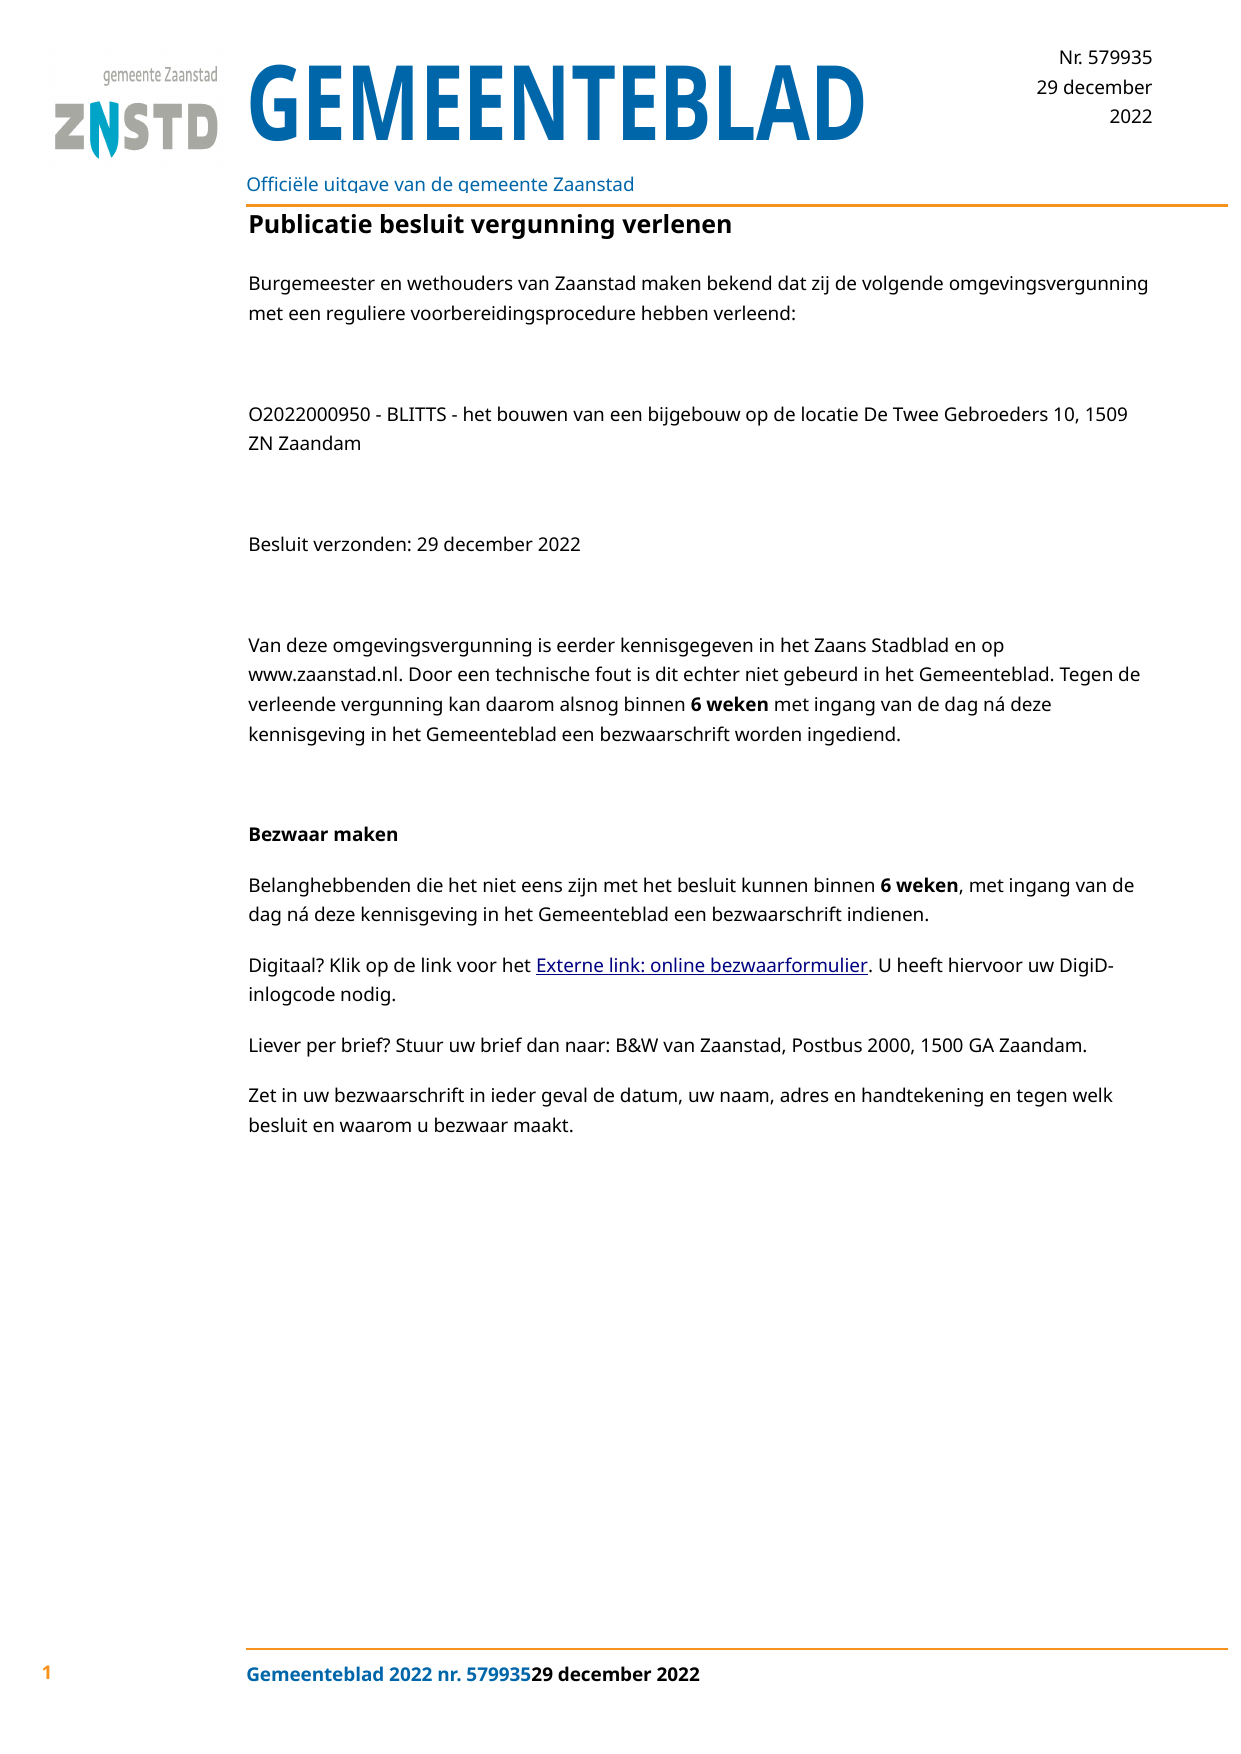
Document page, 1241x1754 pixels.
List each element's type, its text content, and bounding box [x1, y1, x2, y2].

text Burgemeester en wethouders van Zaanstad maken bekend dat zij de volgende omgevingsvergunning met een reguliere voorbereidingsprocedure hebben verleend: [248, 270, 1152, 326]
text Publicatie besluit vergunning verlenen [248, 207, 1152, 241]
text Besluit verzonden: 29 december 2022 [248, 531, 1152, 557]
text Liever per brief? Stuur uw brief dan naar: B&W van Zaanstad, Postbus 2000, 1500 GA Zaandam. [248, 1032, 1152, 1058]
text O2022000950 - BLITTS - het bouwen van een bijgebouw op de locatie De Twee Gebroeders 10, 1509 ZN Zaandam [248, 401, 1152, 456]
text Van deze omgevingsvergunning is eerder kennisgegeven in het Zaans Stadblad en op www.zaanstad.nl. Door een technische fout is dit echter niet gebeurd in het Gemeenteblad. Tegen de verleende vergunning kan daarom alsnog binnen 6 weken met ingang van de dag ná deze kennisgeving in het Gemeenteblad een bezwaarschrift worden ingediend. [248, 632, 1152, 746]
text Zet in uw bezwaarschrift in ieder geval de datum, uw naam, adres en handtekening en tegen welk besluit en waarom u bezwaar maakt. [248, 1082, 1152, 1138]
text Bezwaar maken [248, 822, 1152, 847]
text Belanghebbenden die het niet eens zijn met het besluit kunnen binnen 6 weken, met ingang van de dag ná deze kennisgeving in het Gemeenteblad een bezwaarschrift indienen. [248, 872, 1152, 927]
text Digitaal? Klik op de link voor het Externe link: online bezwaarformulier. U heeft hiervoor uw DigiD-inlogcode nodig. [248, 952, 1152, 1007]
picture [41, 47, 231, 172]
